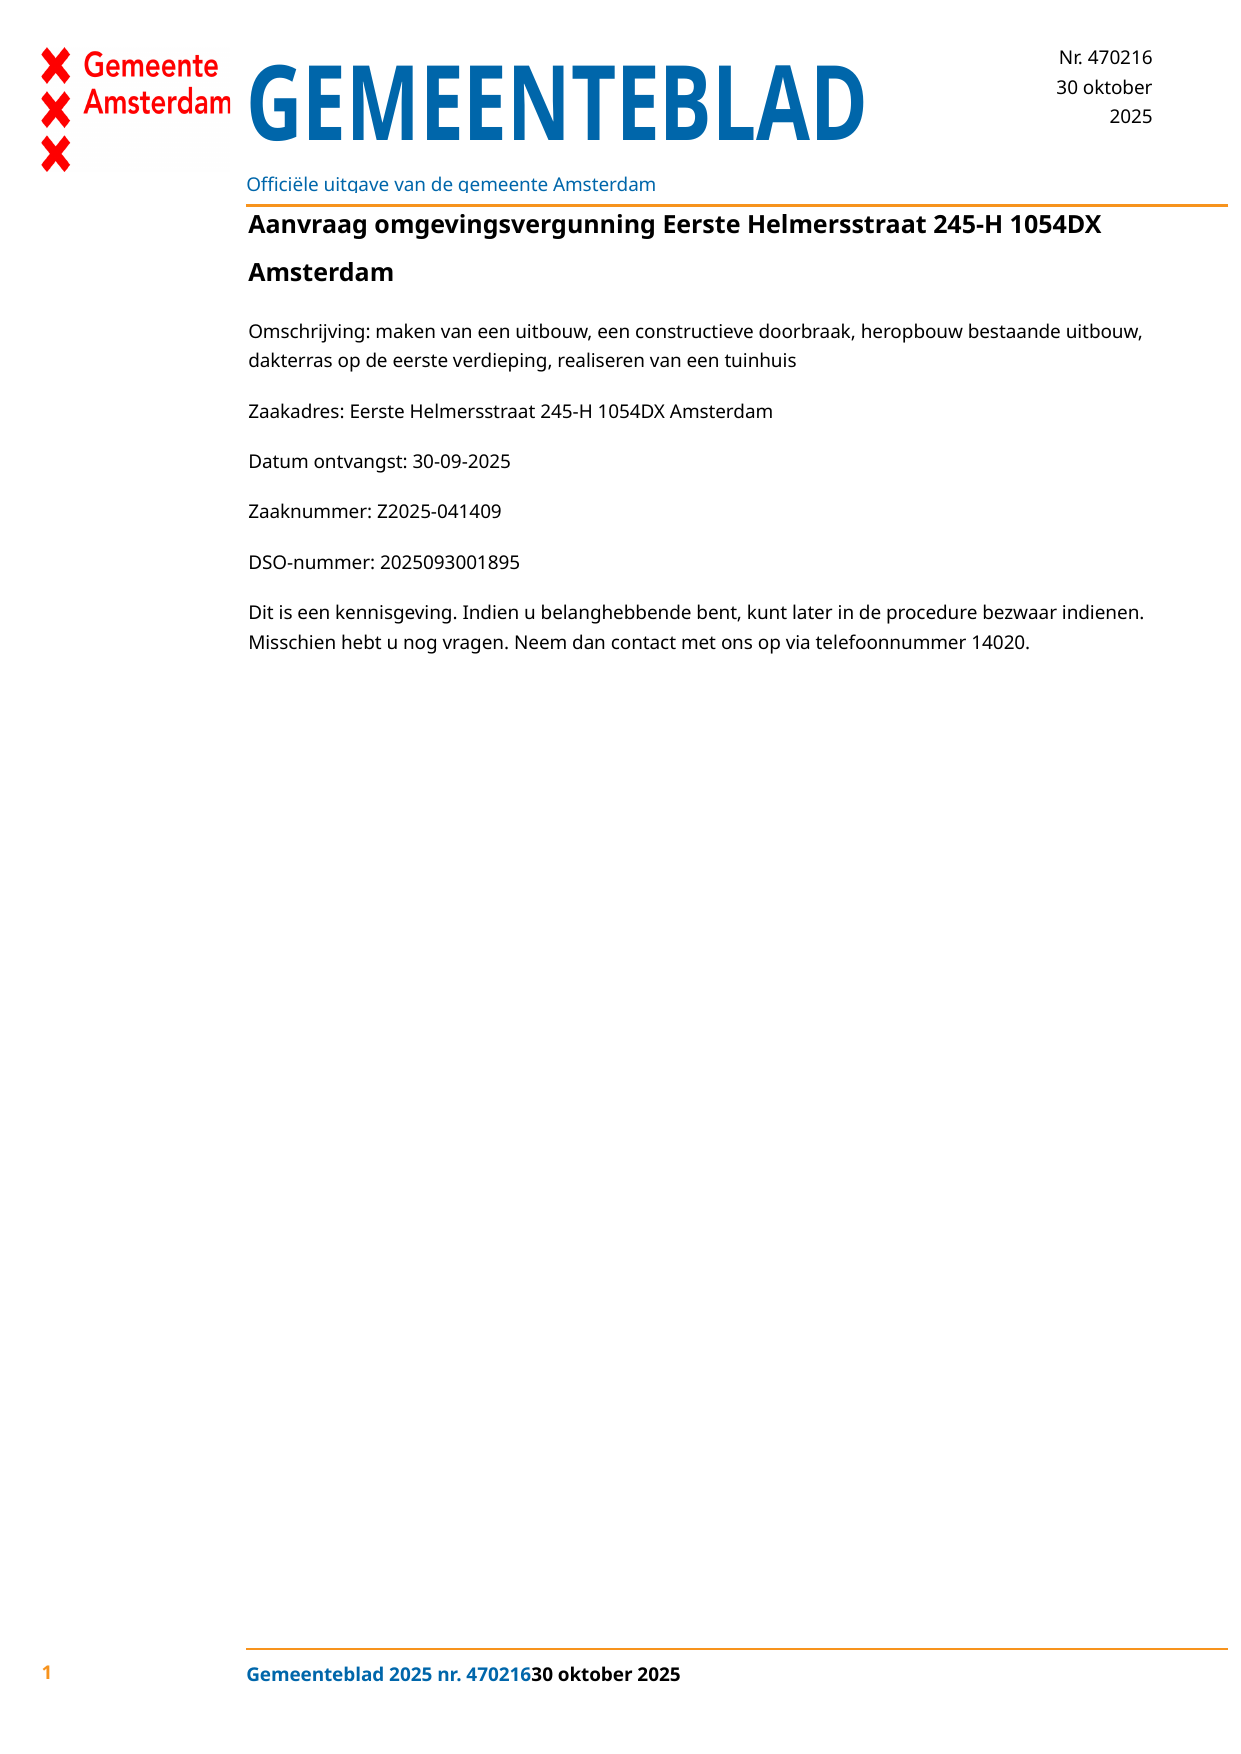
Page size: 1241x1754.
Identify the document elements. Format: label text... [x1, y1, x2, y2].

text Zaaknummer: Z2025-041409 [248, 499, 1152, 524]
text Datum ontvangst: 30-09-2025 [248, 448, 1152, 474]
picture [41, 47, 231, 172]
text Aanvraag omgevingsvergunning Eerste Helmersstraat 245-H 1054DX Amsterdam [248, 207, 1152, 288]
text Omschrijving: maken van een uitbouw, een constructieve doorbraak, heropbouw bestaande uitbouw, dakterras op de eerste verdieping, realiseren van een tuinhuis [248, 318, 1152, 373]
text DSO-nummer: 2025093001895 [248, 549, 1152, 575]
text Zaakadres: Eerste Helmersstraat 245-H 1054DX Amsterdam [248, 398, 1152, 424]
text Dit is een kennisgeving. Indien u belanghebbende bent, kunt later in de procedure bezwaar indienen. Misschien hebt u nog vragen. Neem dan contact met ons op via telefoonnummer 14020. [248, 599, 1152, 655]
